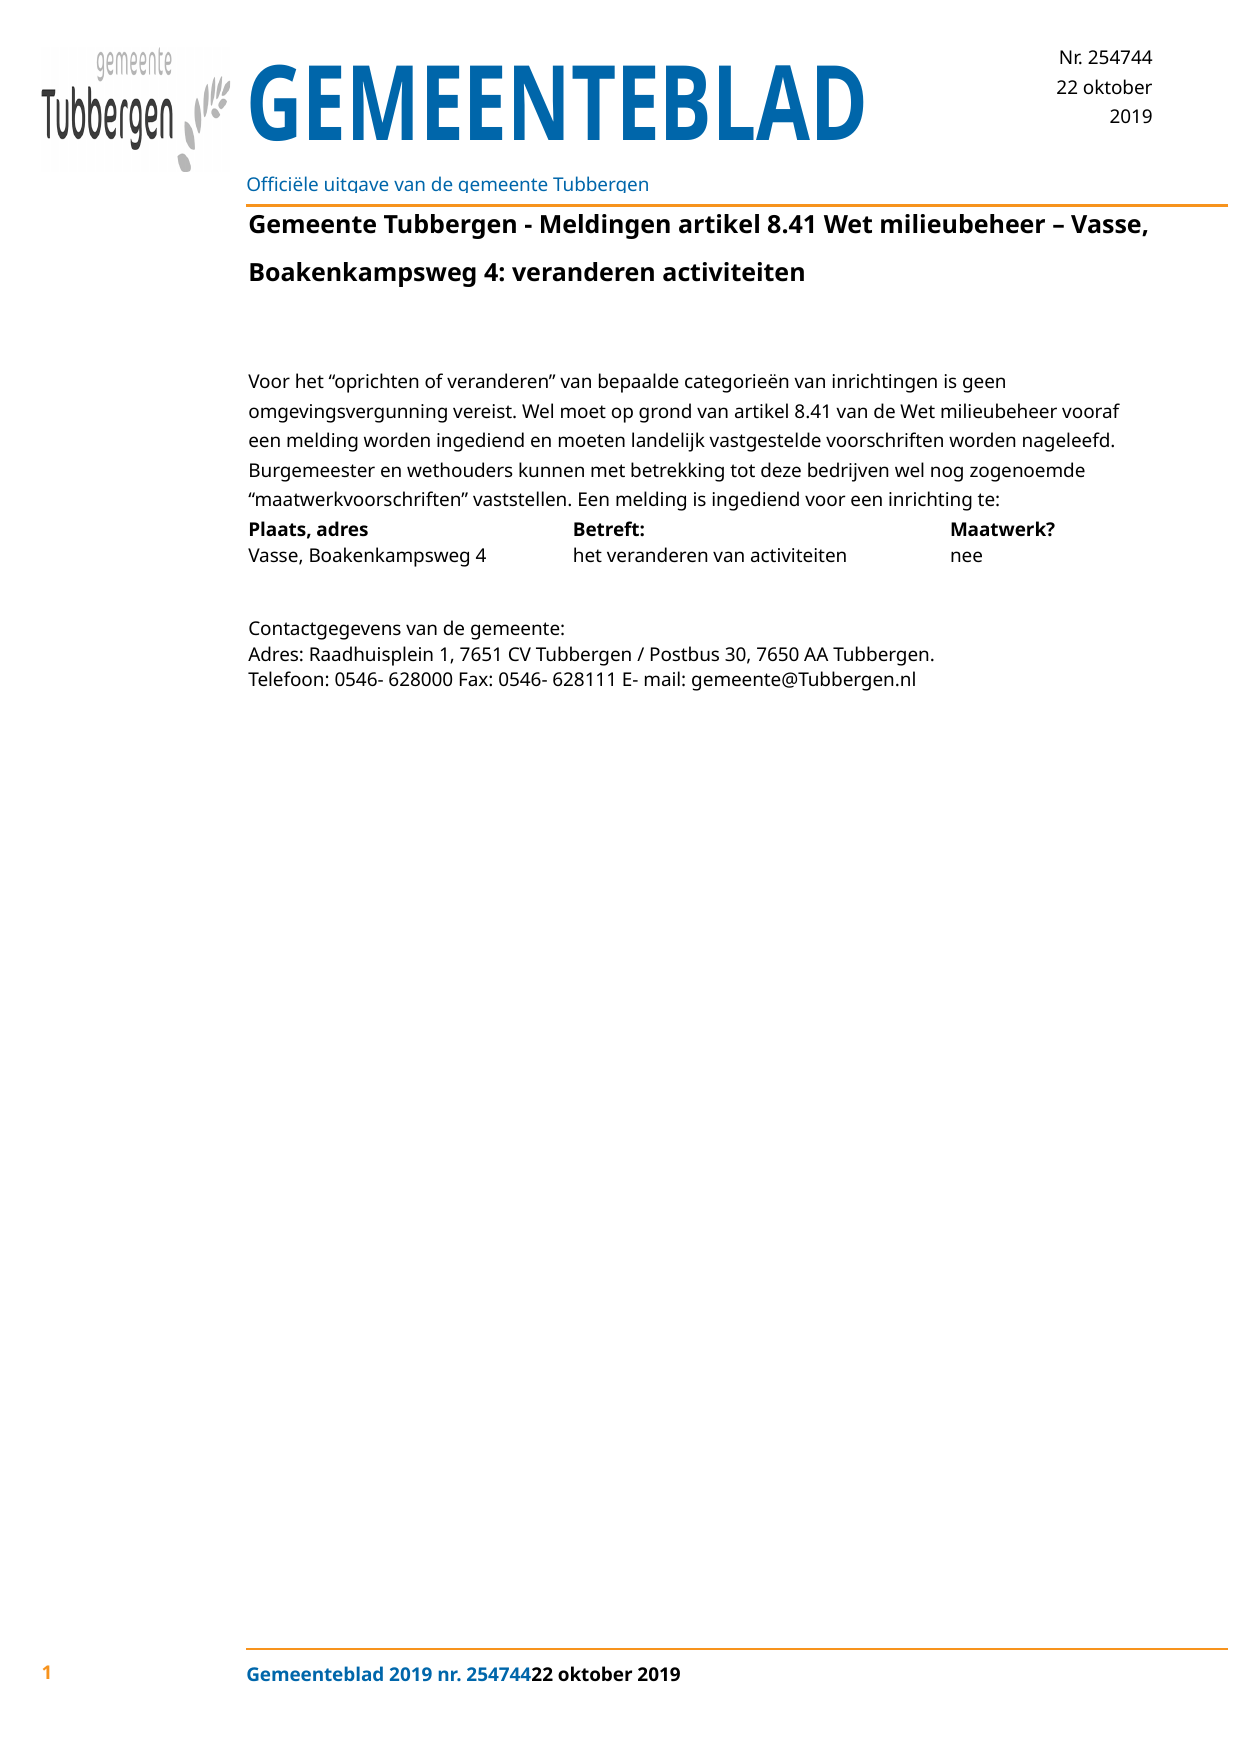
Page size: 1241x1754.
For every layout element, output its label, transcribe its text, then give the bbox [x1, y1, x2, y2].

table_cell het veranderen van activiteiten [573, 542, 950, 568]
table_header Maatwerk? [950, 516, 1152, 542]
text Telefoon: 0546- 628000 Fax: 0546- 628111 E- mail: gemeente@Tubbergen.nl [248, 666, 1152, 692]
table_cell nee [950, 542, 1152, 568]
table_header Betreft: [573, 516, 950, 542]
text Contactgegevens van de gemeente: [248, 615, 1152, 641]
table_header Plaats, adres [248, 516, 573, 542]
text Adres: Raadhuisplein 1, 7651 CV Tubbergen / Postbus 30, 7650 AA Tubbergen. [248, 641, 1152, 666]
table_cell Vasse, Boakenkampsweg 4 [248, 542, 573, 568]
text Gemeente Tubbergen - Meldingen artikel 8.41 Wet milieubeheer – Vasse, Boakenkampsweg 4: veranderen activiteiten [248, 207, 1152, 288]
text Voor het “oprichten of veranderen” van bepaalde categorieën van inrichtingen is geen omgevingsvergunning vereist. Wel moet op grond van artikel 8.41 van de Wet milieubeheer vooraf een melding worden ingediend en moeten landelijk vastgestelde voorschriften worden nageleefd. Burgemeester en wethouders kunnen met betrekking tot deze bedrijven wel nog zogenoemde “maatwerkvoorschriften” vaststellen. Een melding is ingediend voor een inrichting te: [248, 368, 1152, 512]
picture [41, 47, 231, 172]
